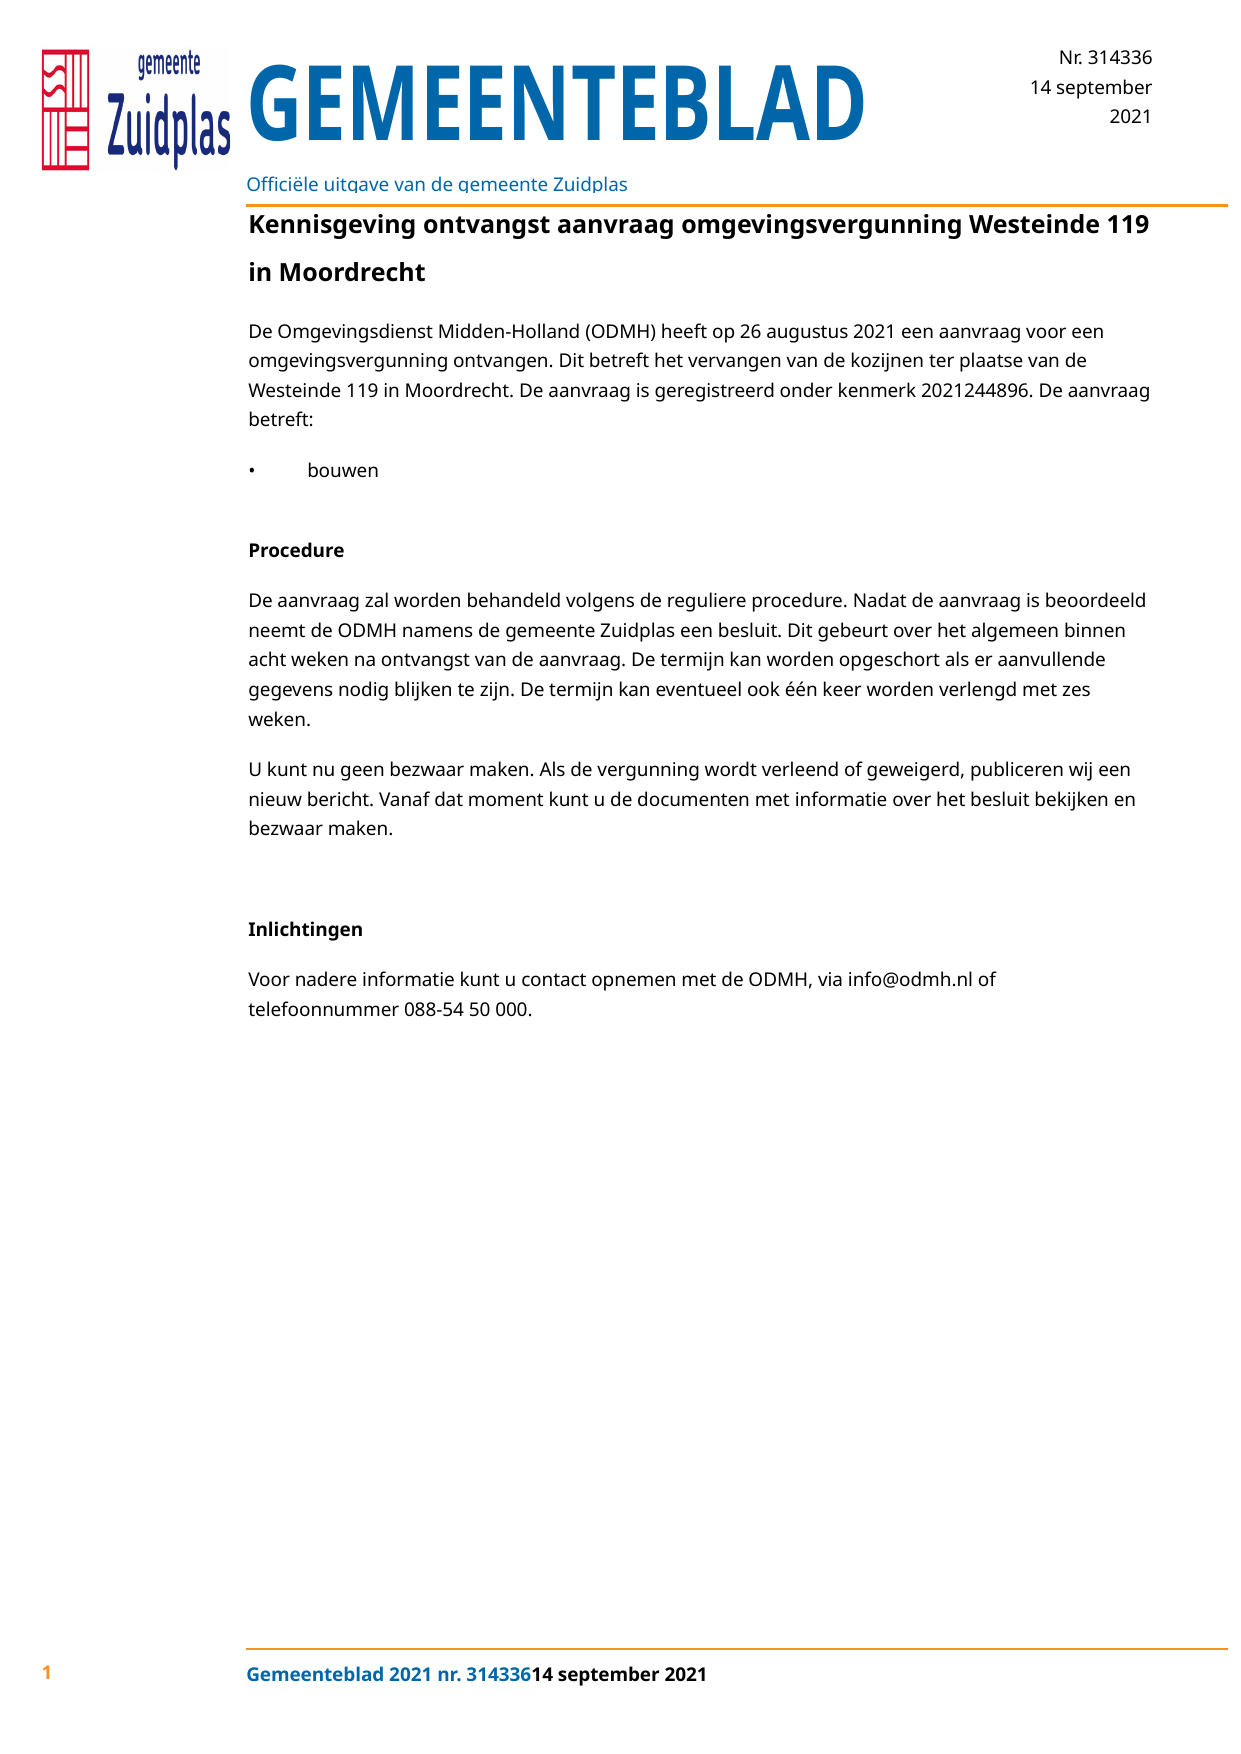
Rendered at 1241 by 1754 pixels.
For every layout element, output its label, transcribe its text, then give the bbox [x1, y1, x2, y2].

text U kunt nu geen bezwaar maken. Als de vergunning wordt verleend of geweigerd, publiceren wij een nieuw bericht. Vanaf dat moment kunt u de documenten met informatie over het besluit bekijken en bezwaar maken. [248, 756, 1152, 841]
text Procedure [248, 537, 1152, 563]
text De Omgevingsdienst Midden-Holland (ODMH) heeft op 26 augustus 2021 een aanvraag voor een omgevingsvergunning ontvangen. Dit betreft het vervangen van de kozijnen ter plaatse van de Westeinde 119 in Moordrecht. De aanvraag is geregistreerd onder kenmerk 2021244896. De aanvraag betreft: [248, 318, 1152, 432]
text De aanvraag zal worden behandeld volgens de reguliere procedure. Nadat de aanvraag is beoordeeld neemt de ODMH namens de gemeente Zuidplas een besluit. Dit gebeurt over het algemeen binnen acht weken na ontvangst van de aanvraag. De termijn kan worden opgeschort als er aanvullende gegevens nodig blijken te zijn. De termijn kan eventueel ook één keer worden verlengd met zes weken. [248, 587, 1152, 732]
list bouwen [248, 457, 1152, 483]
picture [41, 47, 231, 172]
text Inlichtingen [248, 916, 1152, 942]
text Voor nadere informatie kunt u contact opnemen met de ODMH, via info@odmh.nl of telefoonnummer 088-54 50 000. [248, 967, 1152, 1022]
text Kennisgeving ontvangst aanvraag omgevingsvergunning Westeinde 119 in Moordrecht [248, 207, 1152, 288]
